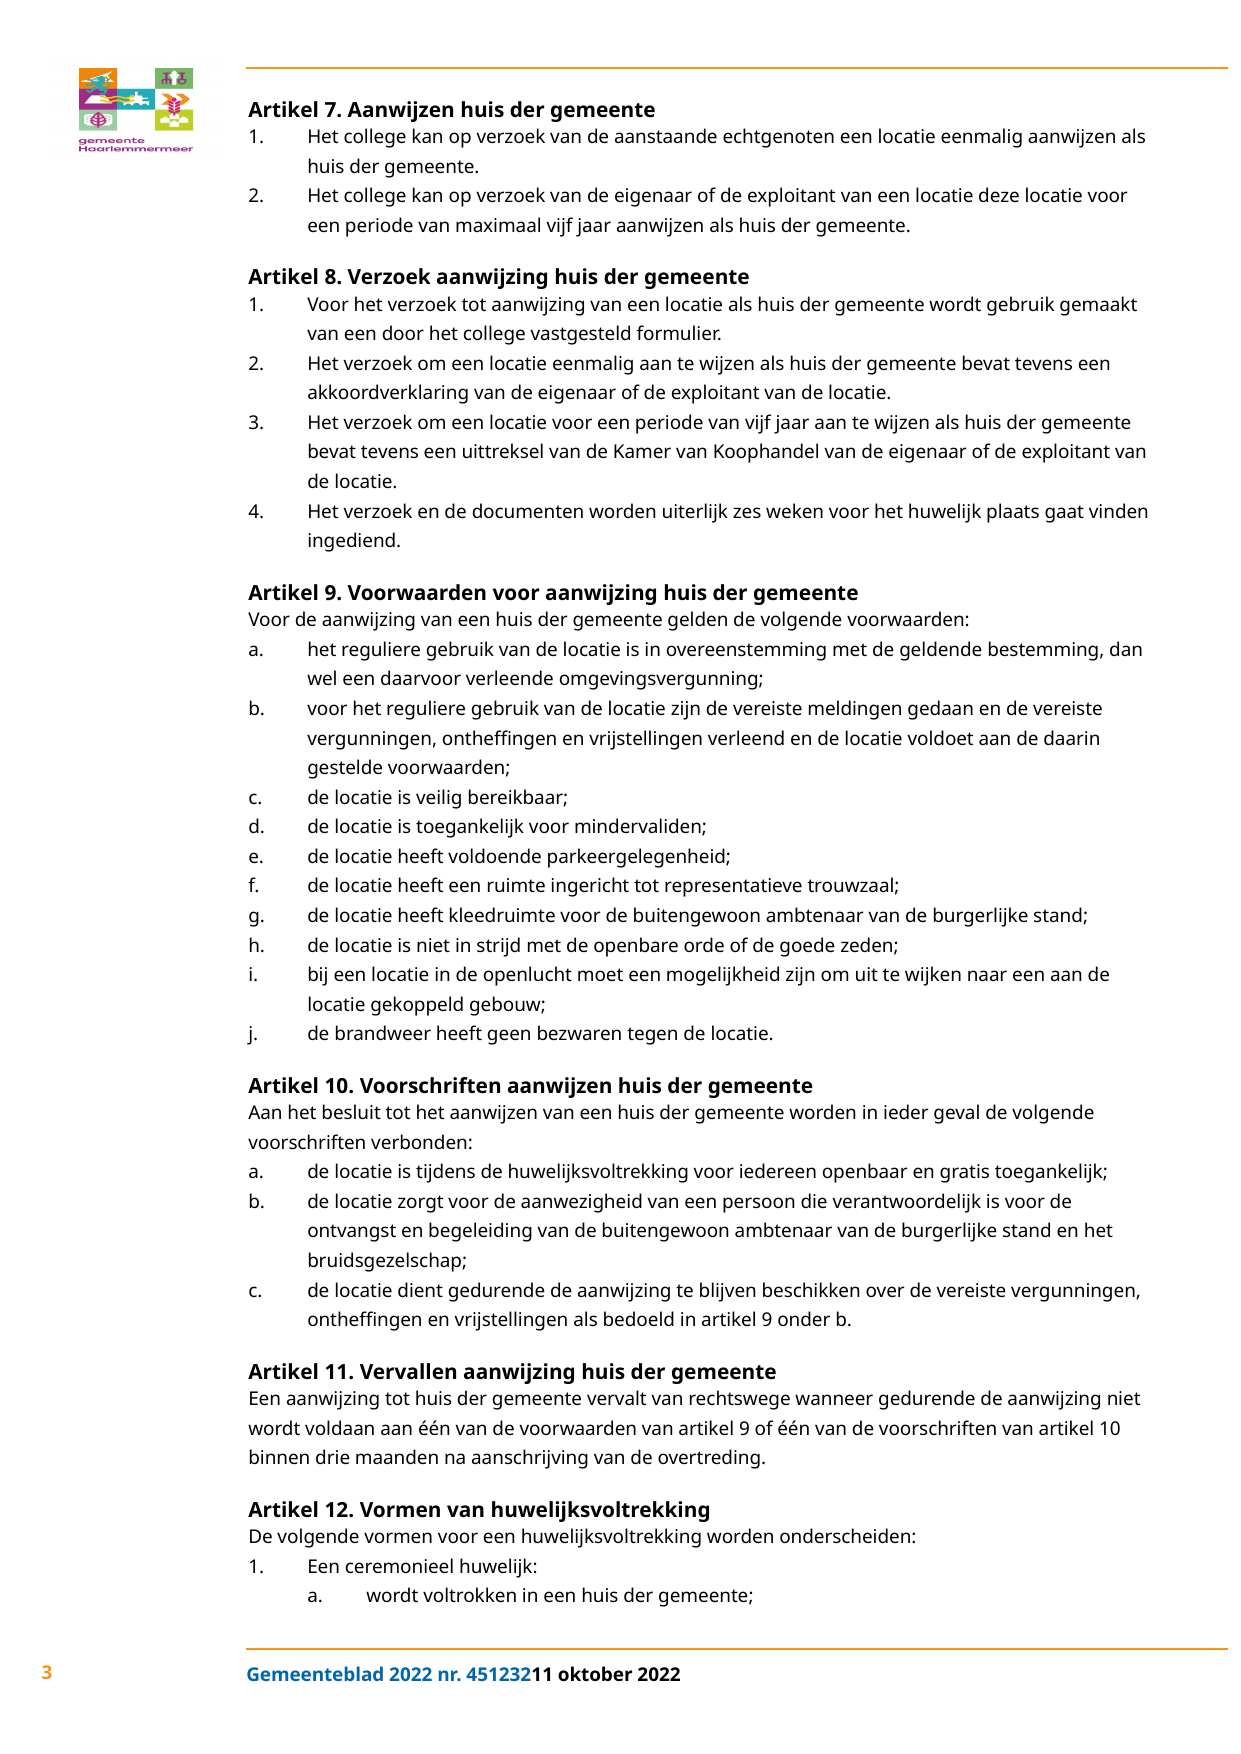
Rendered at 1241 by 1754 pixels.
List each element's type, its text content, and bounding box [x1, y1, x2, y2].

text Artikel 9. Voorwaarden voor aanwijzing huis der gemeente [248, 578, 1152, 606]
list Het verzoek en de documenten worden uiterlijk zes weken voor het huwelijk plaats gaat vinden ingediend. [248, 498, 1152, 553]
list de locatie is niet in strijd met de openbare orde of de goede zeden; [248, 932, 1152, 957]
list Het college kan op verzoek van de eigenaar of de exploitant van een locatie deze locatie voor een periode van maximaal vijf jaar aanwijzen als huis der gemeente. [248, 182, 1152, 238]
text Voor de aanwijzing van een huis der gemeente gelden de volgende voorwaarden: [248, 606, 1152, 632]
list de locatie heeft kleedruimte voor de buitengewoon ambtenaar van de burgerlijke stand; [248, 902, 1152, 928]
list Een ceremonieel huwelijk: [248, 1553, 1152, 1579]
list de locatie is veilig bereikbaar; [248, 784, 1152, 809]
list Het verzoek om een locatie voor een periode van vijf jaar aan te wijzen als huis der gemeente bevat tevens een uittreksel van de Kamer van Koophandel van de eigenaar of de exploitant van de locatie. [248, 409, 1152, 494]
list Voor het verzoek tot aanwijzing van een locatie als huis der gemeente wordt gebruik gemaakt van een door het college vastgesteld formulier. [248, 291, 1152, 346]
list de locatie heeft voldoende parkeergelegenheid; [248, 843, 1152, 869]
list de locatie dient gedurende de aanwijzing te blijven beschikken over de vereiste vergunningen, ontheffingen en vrijstellingen als bedoeld in artikel 9 onder b. [248, 1277, 1152, 1332]
list Het college kan op verzoek van de aanstaande echtgenoten een locatie eenmalig aanwijzen als huis der gemeente. [248, 123, 1152, 178]
list de locatie heeft een ruimte ingericht tot representatieve trouwzaal; [248, 873, 1152, 898]
text Een aanwijzing tot huis der gemeente vervalt van rechtswege wanneer gedurende de aanwijzing niet wordt voldaan aan één van de voorwaarden van artikel 9 of één van de voorschriften van artikel 10 binnen drie maanden na aanschrijving van de overtreding. [248, 1385, 1152, 1470]
text Aan het besluit tot het aanwijzen van een huis der gemeente worden in ieder geval de volgende voorschriften verbonden: [248, 1099, 1152, 1155]
text Artikel 10. Voorschriften aanwijzen huis der gemeente [248, 1071, 1152, 1099]
list de locatie is tijdens de huwelijksvoltrekking voor iedereen openbaar en gratis toegankelijk; [248, 1158, 1152, 1184]
text Artikel 12. Vormen van huwelijksvoltrekking [248, 1495, 1152, 1523]
text De volgende vormen voor een huwelijksvoltrekking worden onderscheiden: [248, 1523, 1152, 1549]
text Artikel 11. Vervallen aanwijzing huis der gemeente [248, 1357, 1152, 1385]
list de brandweer heeft geen bezwaren tegen de locatie. [248, 1021, 1152, 1046]
picture [41, 47, 231, 172]
list Het verzoek om een locatie eenmalig aan te wijzen als huis der gemeente bevat tevens een akkoordverklaring van de eigenaar of de exploitant van de locatie. [248, 350, 1152, 405]
list het reguliere gebruik van de locatie is in overeenstemming met de geldende bestemming, dan wel een daarvoor verleende omgevingsvergunning; [248, 636, 1152, 691]
list wordt voltrokken in een huis der gemeente; [307, 1582, 1152, 1608]
list voor het reguliere gebruik van de locatie zijn de vereiste meldingen gedaan en de vereiste vergunningen, ontheffingen en vrijstellingen verleend en de locatie voldoet aan de daarin gestelde voorwaarden; [248, 695, 1152, 780]
list bij een locatie in de openlucht moet een mogelijkheid zijn om uit te wijken naar een aan de locatie gekoppeld gebouw; [248, 961, 1152, 1017]
text Artikel 7. Aanwijzen huis der gemeente [248, 95, 1152, 123]
list de locatie is toegankelijk voor mindervaliden; [248, 813, 1152, 839]
list de locatie zorgt voor de aanwezigheid van een persoon die verantwoordelijk is voor de ontvangst en begeleiding van de buitengewoon ambtenaar van de burgerlijke stand en het bruidsgezelschap; [248, 1188, 1152, 1273]
text Artikel 8. Verzoek aanwijzing huis der gemeente [248, 262, 1152, 291]
